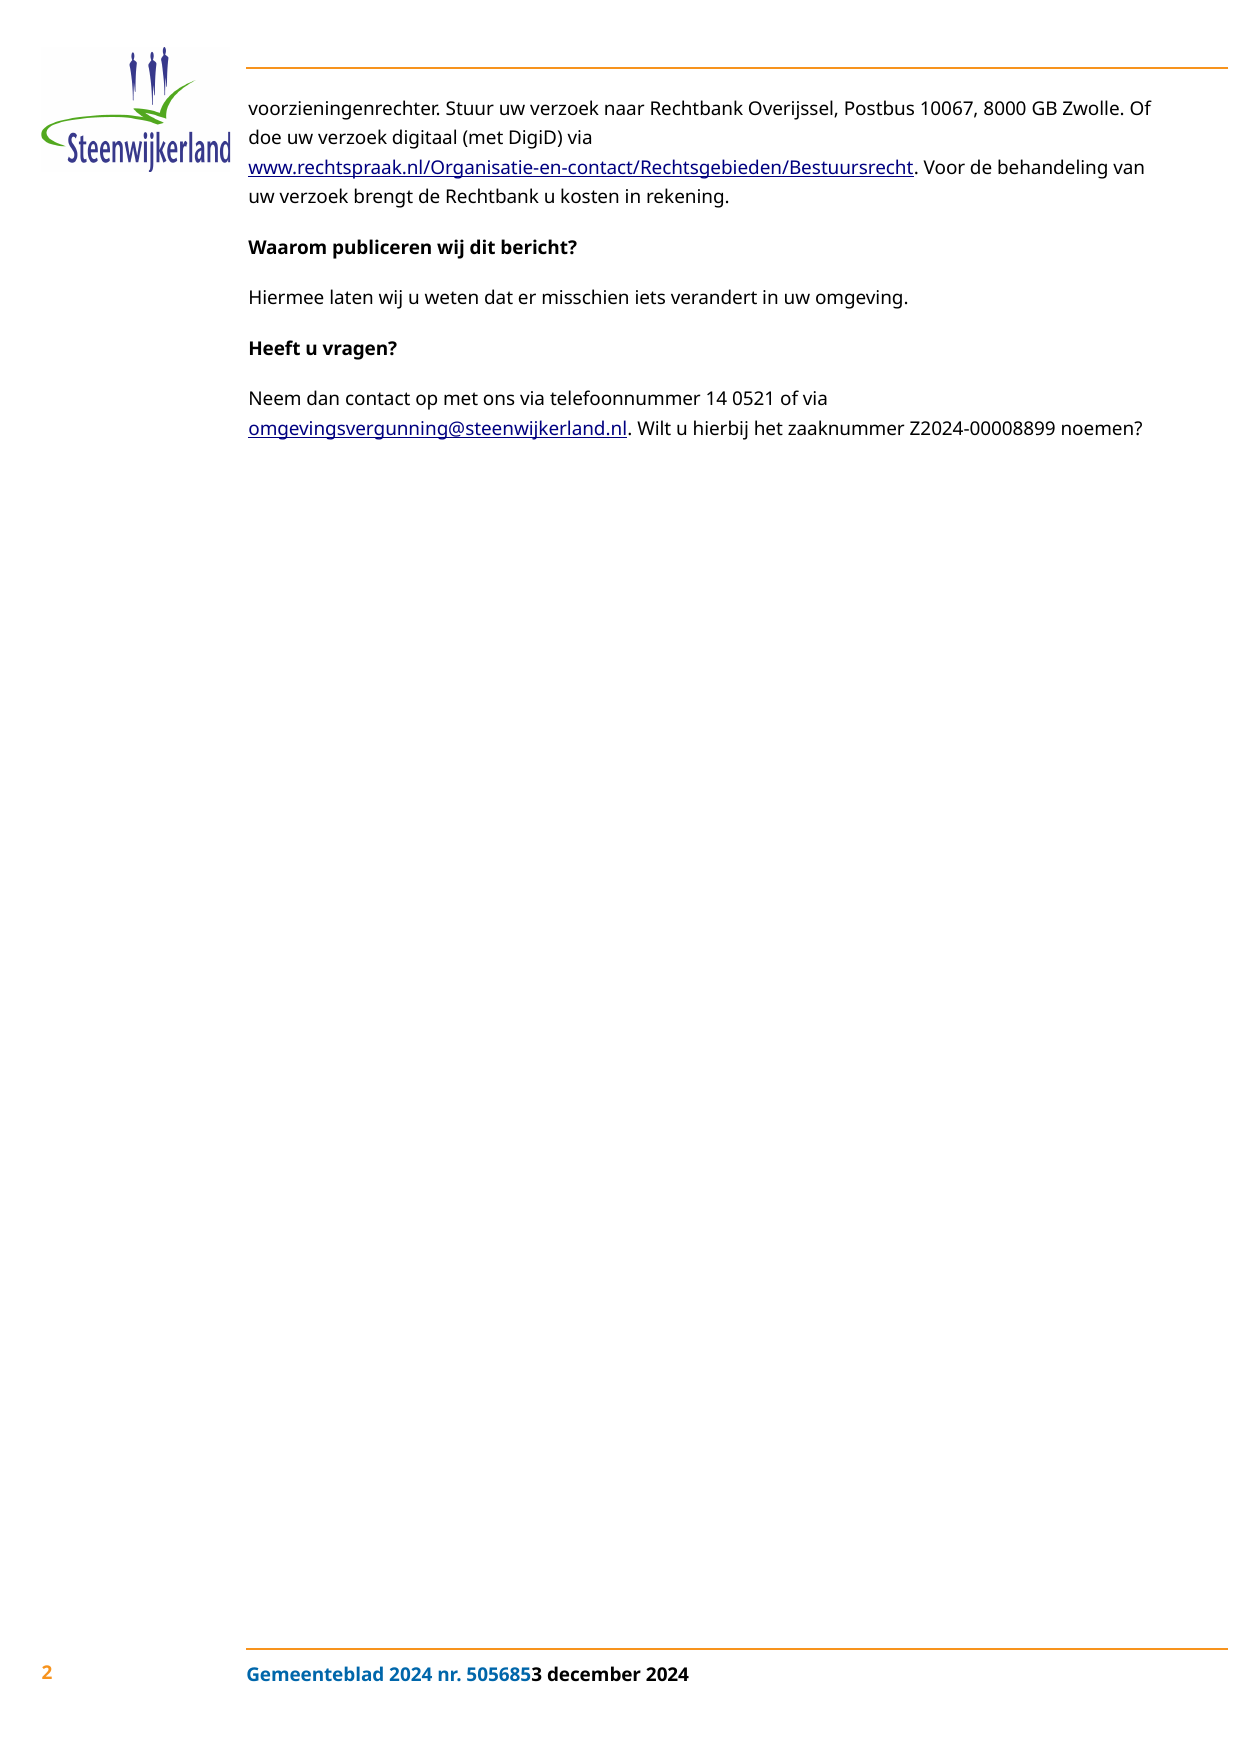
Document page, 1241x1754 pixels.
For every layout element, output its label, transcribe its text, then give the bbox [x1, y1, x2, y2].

picture [41, 47, 231, 172]
text voorzieningenrechter. Stuur uw verzoek naar Rechtbank Overijssel, Postbus 10067, 8000 GB Zwolle. Of doe uw verzoek digitaal (met DigiD) via www.rechtspraak.nl/Organisatie-en-contact/Rechtsgebieden/Bestuursrecht. Voor de behandeling van uw verzoek brengt de Rechtbank u kosten in rekening. [248, 95, 1152, 209]
text Heeft u vragen? [248, 335, 1152, 361]
text Waarom publiceren wij dit bericht? [248, 234, 1152, 260]
text Neem dan contact op met ons via telefoonnummer 14 0521 of via omgevingsvergunning@steenwijkerland.nl. Wilt u hierbij het zaaknummer Z2024-00008899 noemen? [248, 385, 1152, 441]
text Hiermee laten wij u weten dat er misschien iets verandert in uw omgeving. [248, 284, 1152, 310]
